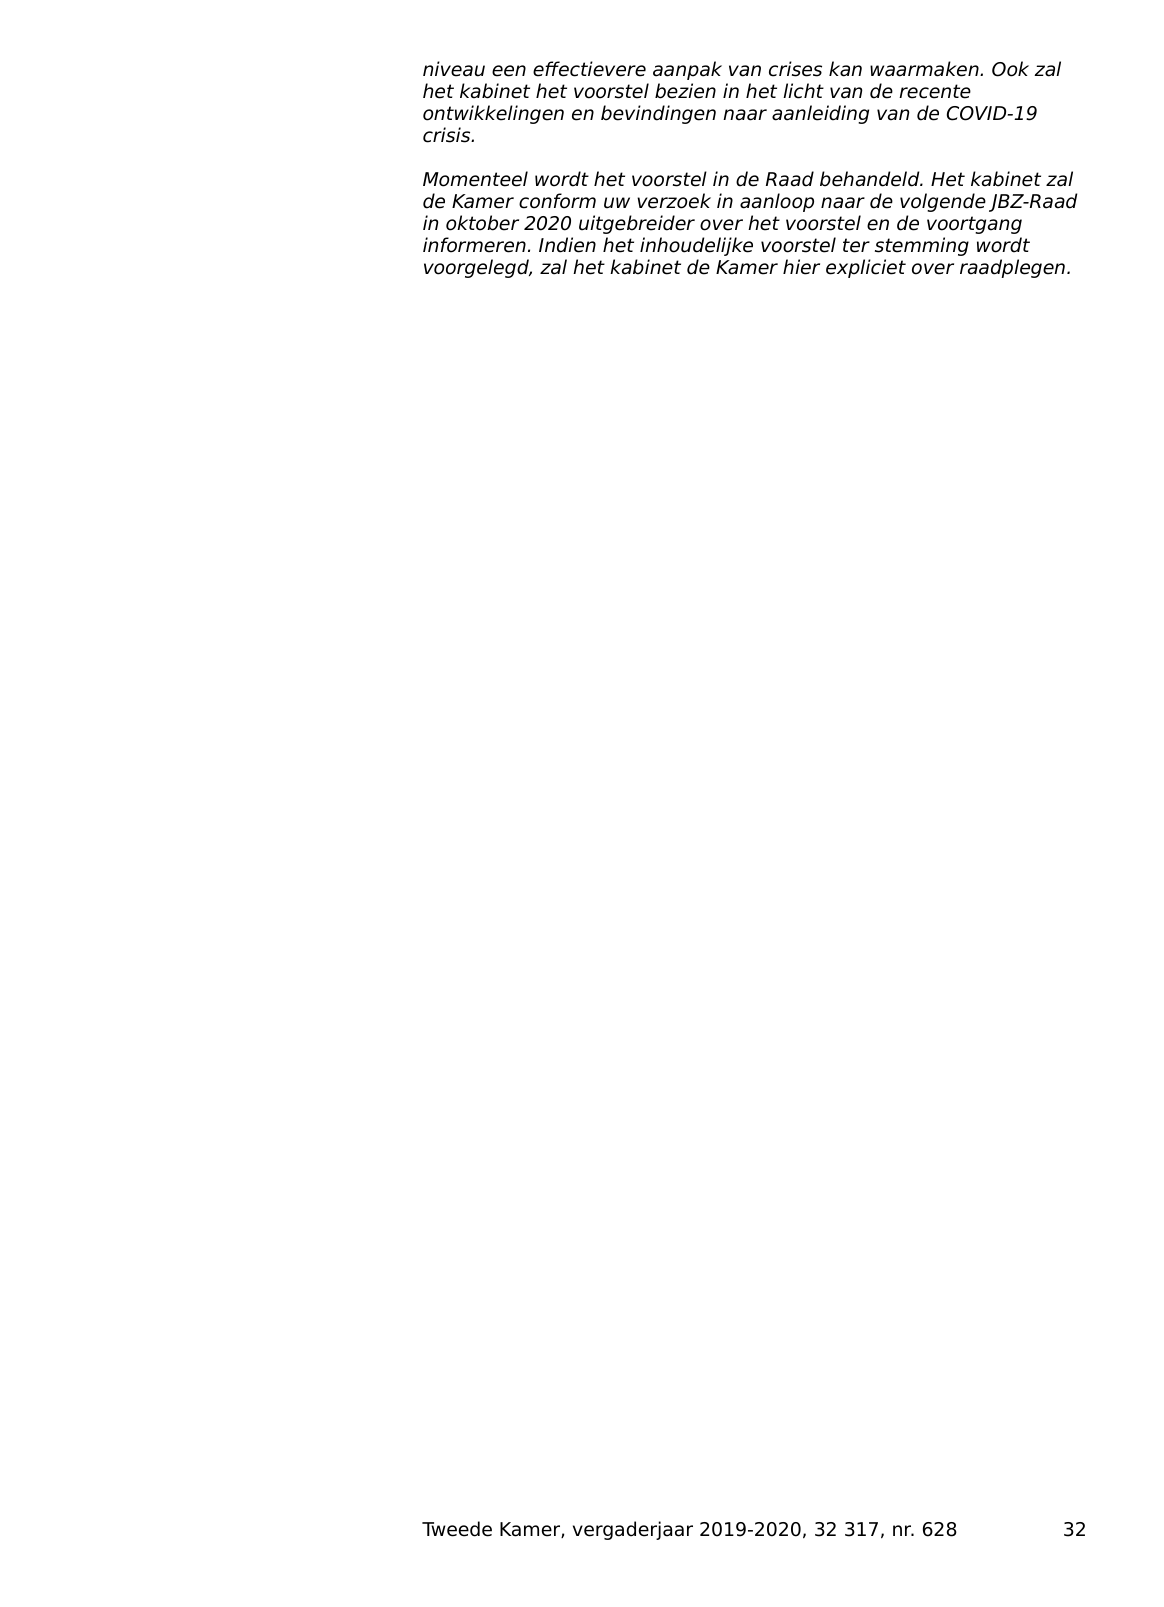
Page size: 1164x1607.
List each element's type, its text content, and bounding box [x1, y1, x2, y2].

text niveau een effectievere aanpak van crises kan waarmaken. Ook zal het kabinet het voorstel bezien in het licht van de recente ontwikkelingen en bevindingen naar aanleiding van de COVID-19 crisis. [422, 59, 1087, 147]
text Momenteel wordt het voorstel in de Raad behandeld. Het kabinet zal de Kamer conform uw verzoek in aanloop naar de volgende JBZ-Raad in oktober 2020 uitgebreider over het voorstel en de voortgang informeren. Indien het inhoudelijke voorstel ter stemming wordt voorgelegd, zal het kabinet de Kamer hier expliciet over raadplegen. [422, 169, 1087, 279]
